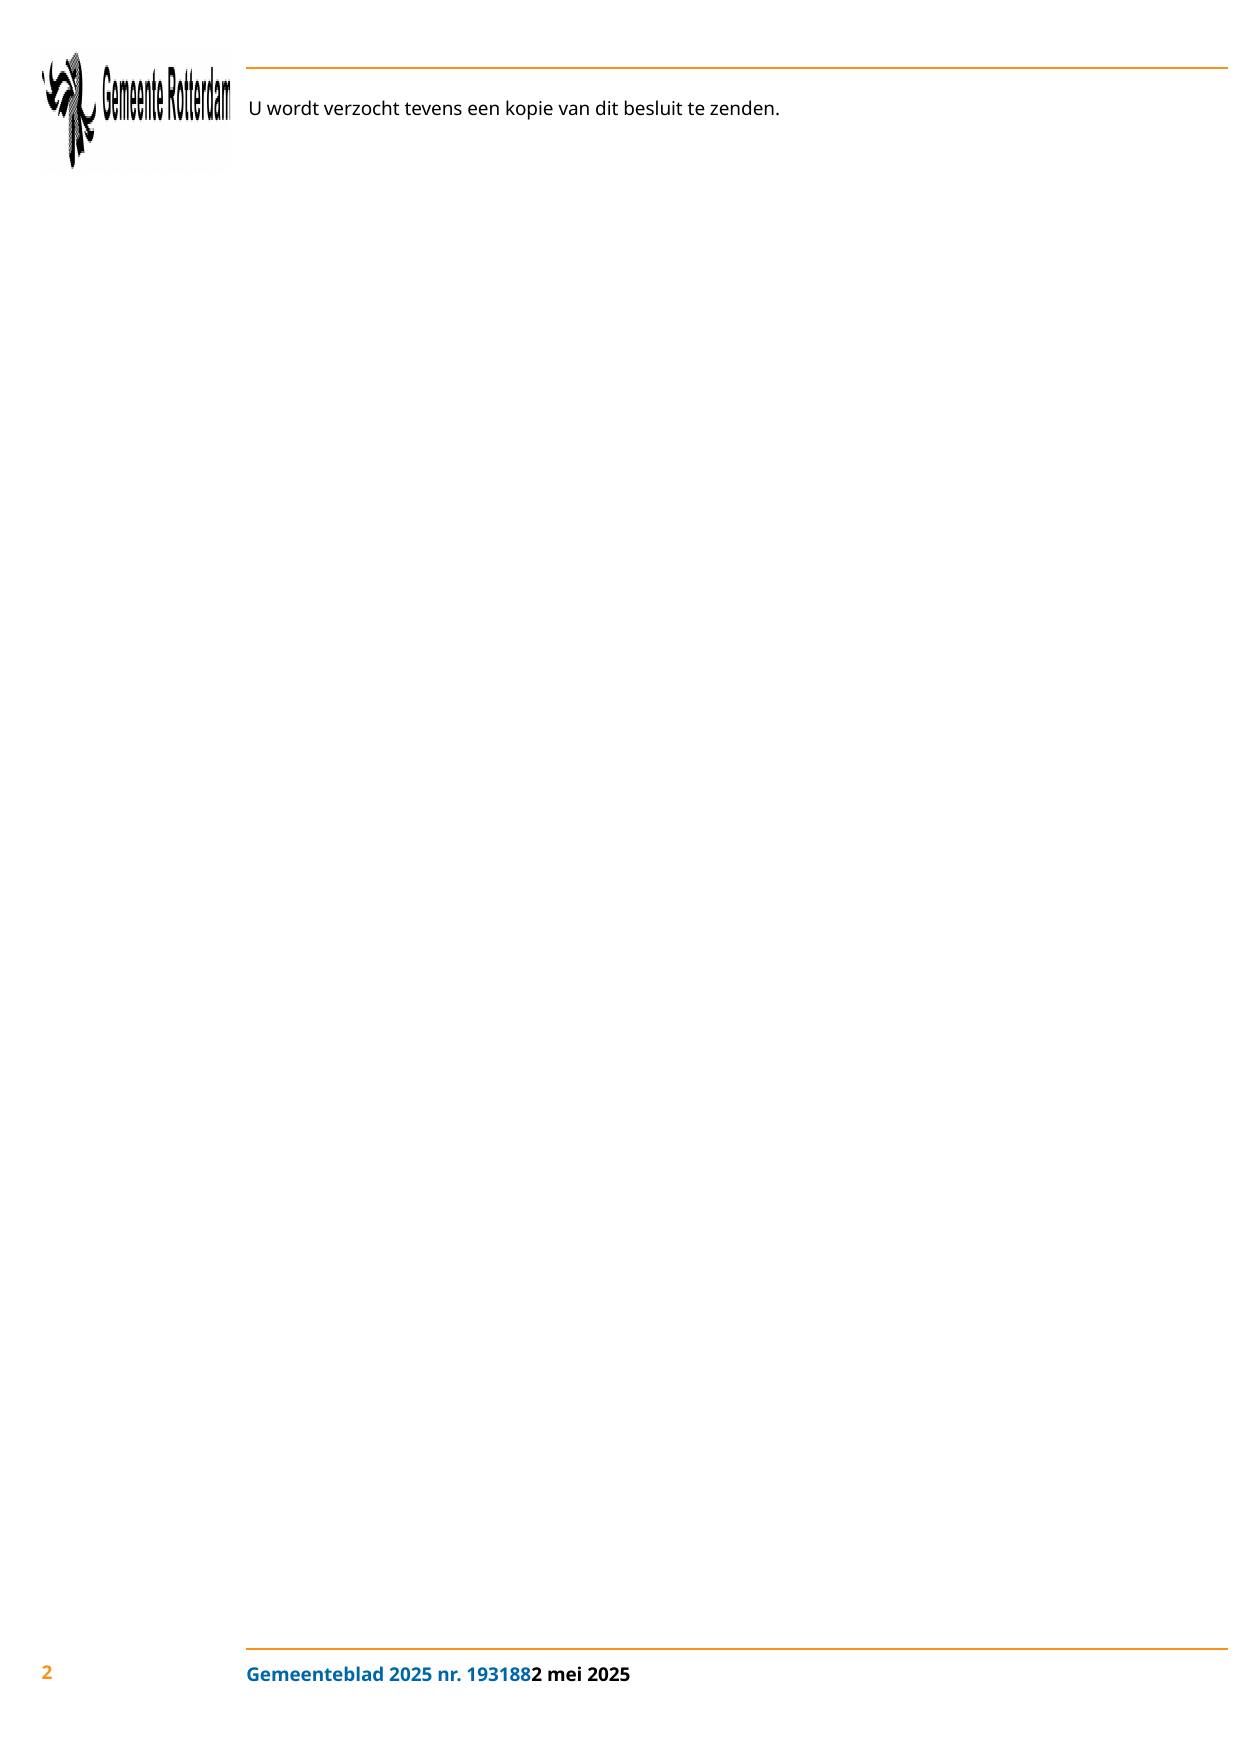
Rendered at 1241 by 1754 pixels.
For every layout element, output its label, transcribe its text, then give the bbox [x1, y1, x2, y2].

picture [41, 47, 231, 172]
text U wordt verzocht tevens een kopie van dit besluit te zenden. [248, 95, 1152, 121]
